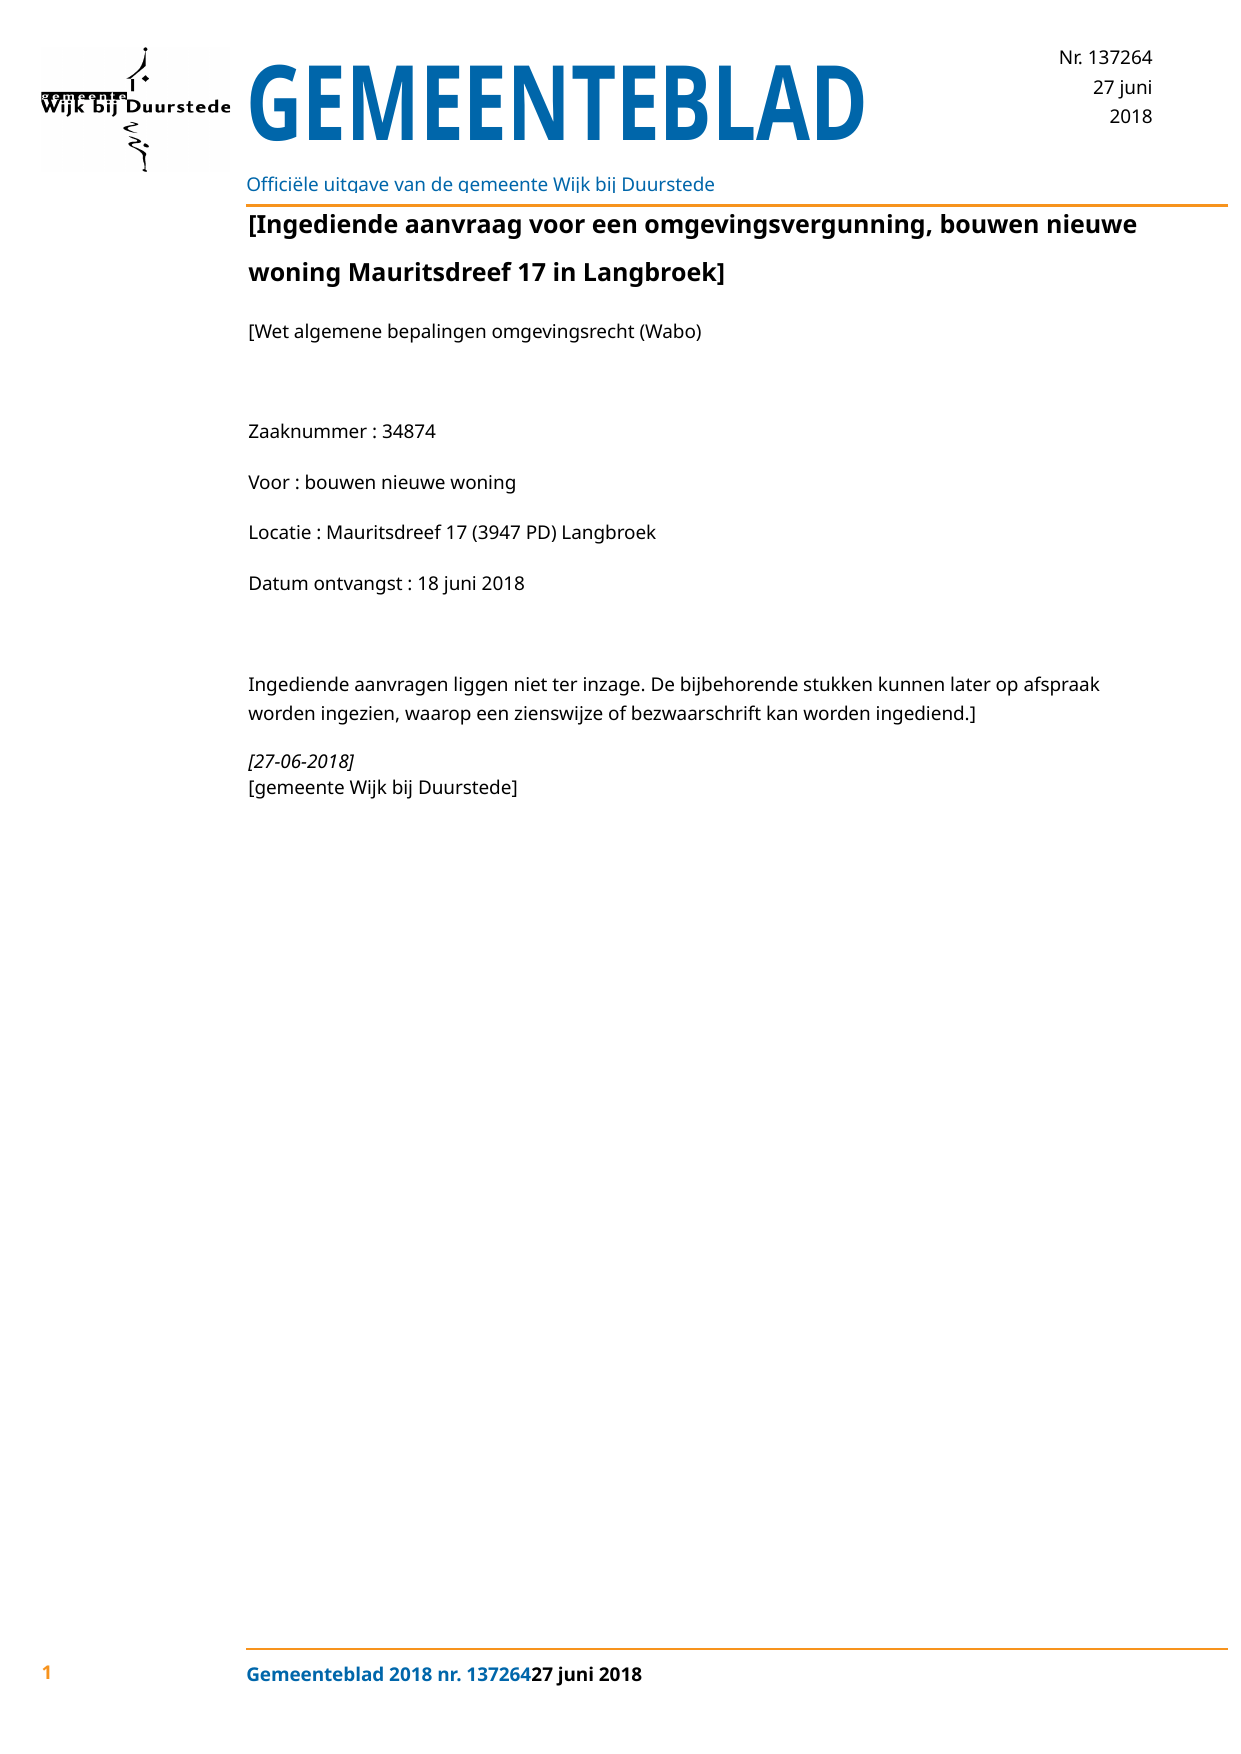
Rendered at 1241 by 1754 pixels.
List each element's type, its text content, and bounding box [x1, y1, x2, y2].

text Locatie : Mauritsdreef 17 (3947 PD) Langbroek [248, 519, 1152, 545]
text [Ingediende aanvraag voor een omgevingsvergunning, bouwen nieuwe woning Mauritsdreef 17 in Langbroek] [248, 207, 1152, 288]
text Zaaknummer : 34874 [248, 419, 1152, 444]
text [27-06-2018] [248, 748, 1152, 774]
text [gemeente Wijk bij Duurstede] [248, 774, 1152, 800]
text Datum ontvangst : 18 juni 2018 [248, 570, 1152, 596]
text Voor : bouwen nieuwe woning [248, 469, 1152, 495]
text Ingediende aanvragen liggen niet ter inzage. De bijbehorende stukken kunnen later op afspraak worden ingezien, waarop een zienswijze of bezwaarschrift kan worden ingediend.] [248, 671, 1152, 726]
text [Wet algemene bepalingen omgevingsrecht (Wabo) [248, 318, 1152, 344]
picture [41, 47, 231, 172]
